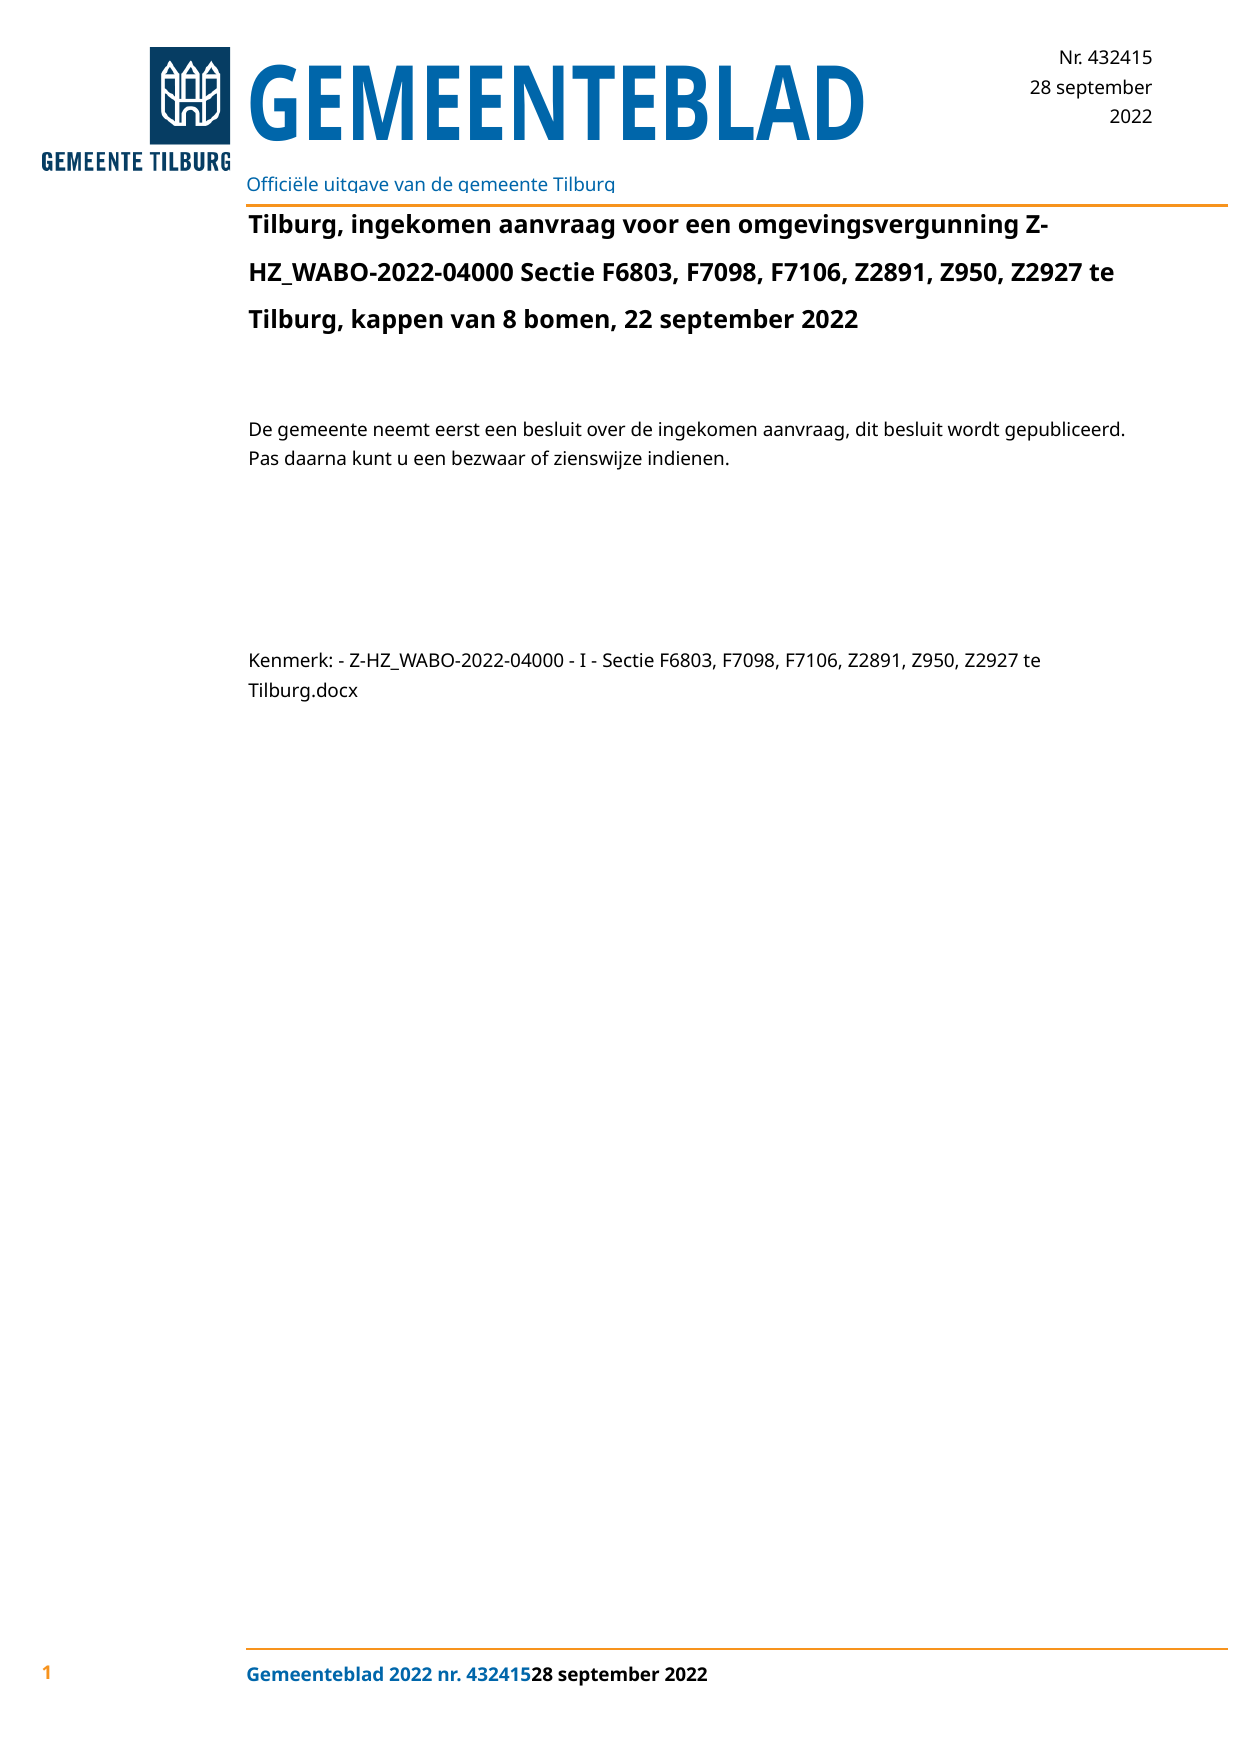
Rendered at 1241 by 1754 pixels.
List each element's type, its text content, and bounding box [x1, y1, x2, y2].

picture [41, 47, 231, 172]
text Kenmerk: - Z-HZ_WABO-2022-04000 - I - Sectie F6803, F7098, F7106, Z2891, Z950, Z2927 te Tilburg.docx [248, 647, 1152, 702]
text Tilburg, ingekomen aanvraag voor een omgevingsvergunning Z-HZ_WABO-2022-04000 Sectie F6803, F7098, F7106, Z2891, Z950, Z2927 te Tilburg, kappen van 8 bomen, 22 september 2022 [248, 207, 1152, 336]
text De gemeente neemt eerst een besluit over de ingekomen aanvraag, dit besluit wordt gepubliceerd. Pas daarna kunt u een bezwaar of zienswijze indienen. [248, 416, 1152, 471]
